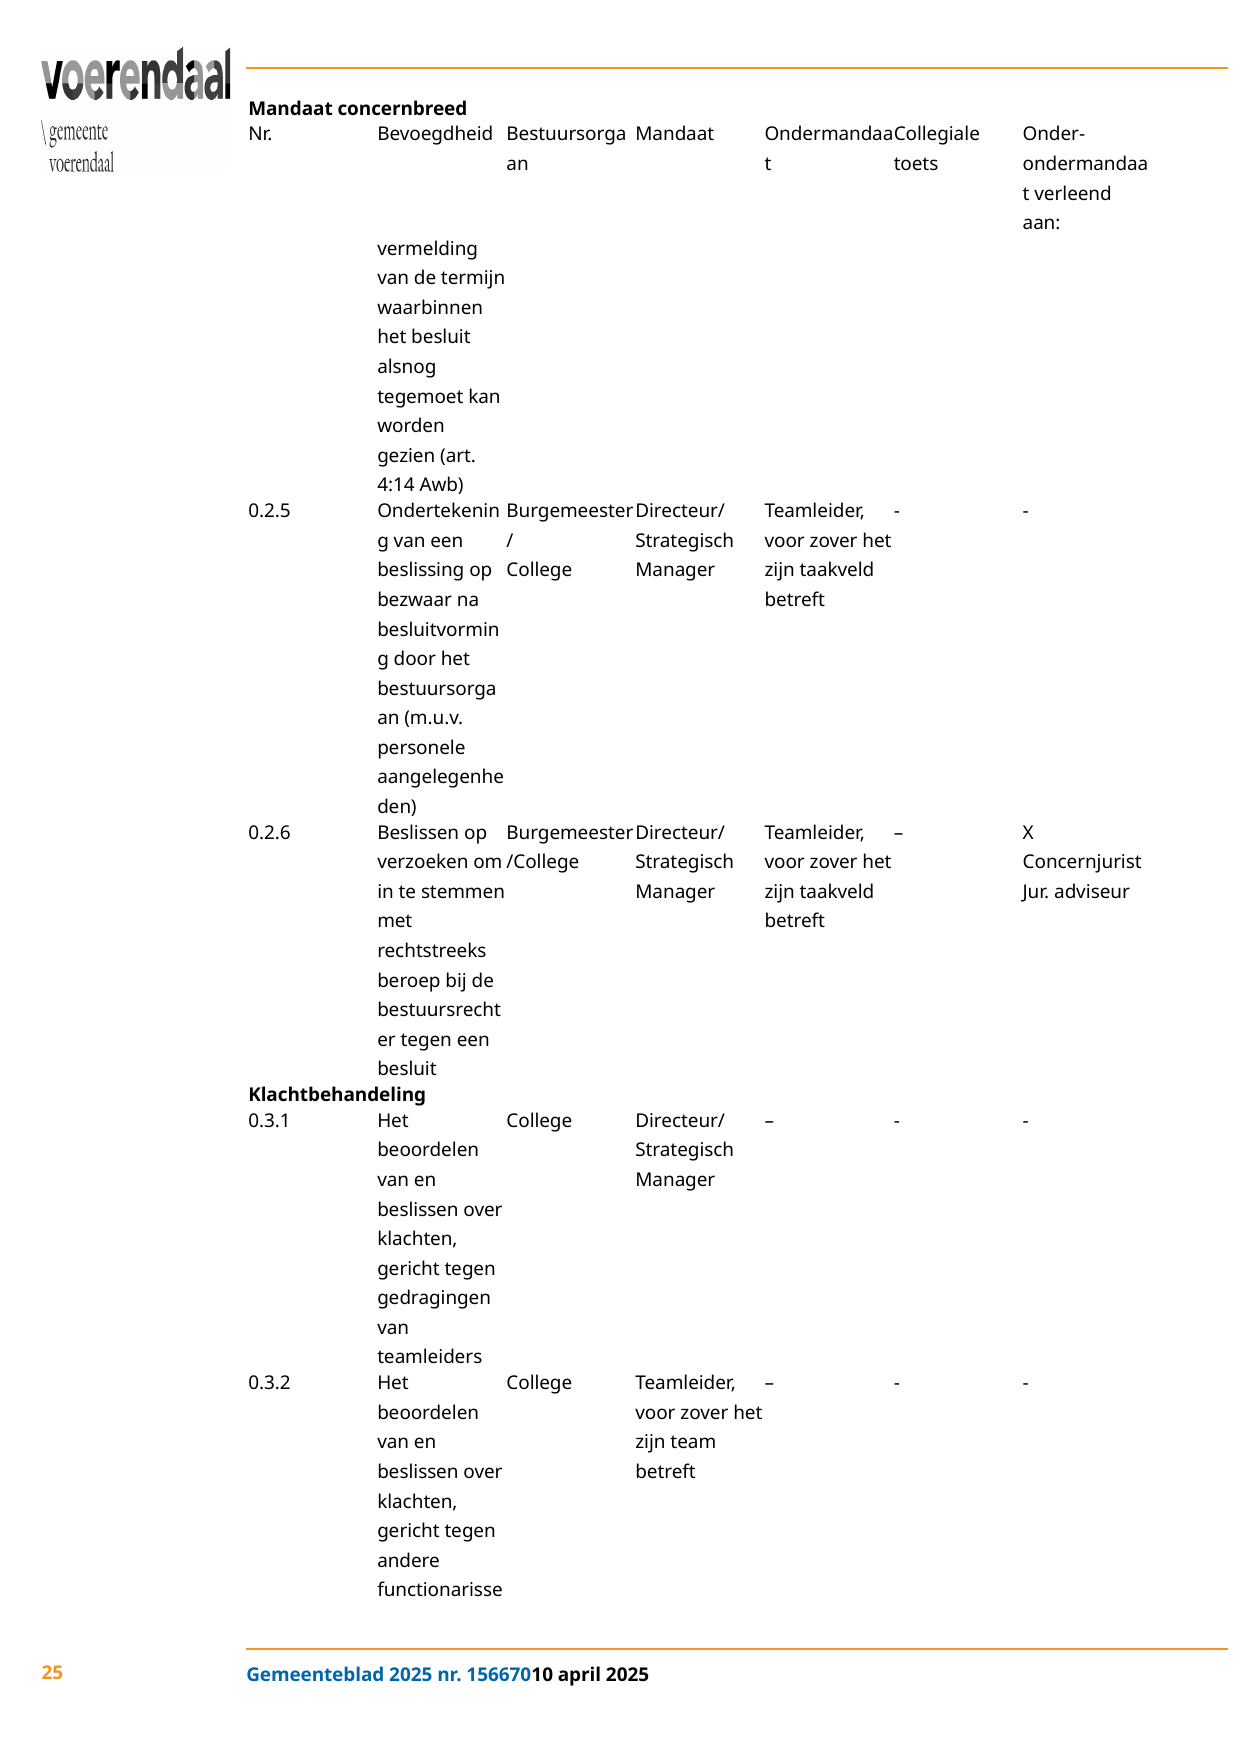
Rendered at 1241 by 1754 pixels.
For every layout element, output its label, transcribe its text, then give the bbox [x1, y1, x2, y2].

table_cell Burgemeester/College [506, 819, 635, 1081]
table_cell [248, 235, 377, 497]
table_cell [764, 235, 893, 497]
table_cell 0.2.5 [248, 498, 377, 819]
table_cell Directeur/ Strategisch Manager [635, 498, 764, 819]
table_cell vermelding van de termijn waarbinnen het besluit alsnog tegemoet kan worden gezien (art. 4:14 Awb) [377, 235, 506, 497]
table_cell College [506, 1370, 635, 1602]
table_cell Teamleider, voor zover het zijn team betreft [635, 1370, 764, 1602]
table_cell Het beoordelen van en beslissen over klachten, gericht tegen andere functionarisse [377, 1370, 506, 1602]
picture [41, 47, 231, 172]
table_cell Het beoordelen van en beslissen over klachten, gericht tegen gedragingen van teamleiders [377, 1107, 506, 1369]
table_cell – [764, 1370, 893, 1602]
table_cell - [894, 1107, 1022, 1369]
table_cell [506, 235, 635, 497]
table_cell College [506, 1107, 635, 1369]
table_cell Beslissen op verzoeken om in te stemmen met rechtstreeks beroep bij de bestuursrechter tegen een besluit [377, 819, 506, 1081]
table_cell Teamleider, voor zover het zijn taakveld betreft [764, 819, 893, 1081]
table_cell - [894, 498, 1022, 819]
table_header [894, 95, 1152, 121]
table_cell Onder-ondermandaat verleend aan: [1023, 121, 1152, 235]
table_cell Bestuursorgaan [506, 121, 635, 235]
table_cell - [894, 235, 1022, 497]
table_cell [1023, 235, 1152, 497]
table_cell Ondertekening van een beslissing op bezwaar na besluitvorming door het bestuursorgaan (m.u.v. personele aangelegenheden) [377, 498, 506, 819]
table_cell Nr. [248, 121, 377, 235]
table_cell X Concernjurist Jur. adviseur [1023, 819, 1152, 1081]
table_cell Klachtbehandeling [248, 1081, 1152, 1107]
table_cell - [894, 1370, 1022, 1602]
table_header Mandaat concernbreed [248, 95, 764, 121]
table_cell Teamleider, voor zover het zijn taakveld betreft [764, 498, 893, 819]
table_cell Bevoegdheid [377, 121, 506, 235]
table_cell Burgemeester/ College [506, 498, 635, 819]
table_cell – [764, 1107, 893, 1369]
table_cell - [1023, 498, 1152, 819]
table_cell Mandaat [635, 121, 764, 235]
table_cell 0.2.6 [248, 819, 377, 1081]
table_cell [635, 235, 764, 497]
table_cell – [894, 819, 1022, 1081]
table_cell - [1023, 1370, 1152, 1602]
table_cell Directeur/ Strategisch Manager [635, 1107, 764, 1369]
table_cell 0.3.1 [248, 1107, 377, 1369]
table_cell - [1023, 1107, 1152, 1369]
table_header [764, 95, 893, 121]
table_cell Directeur/ Strategisch Manager [635, 819, 764, 1081]
table_cell Collegiale toets [894, 121, 1022, 235]
table_cell 0.3.2 [248, 1370, 377, 1602]
table_cell Ondermandaat [764, 121, 893, 235]
